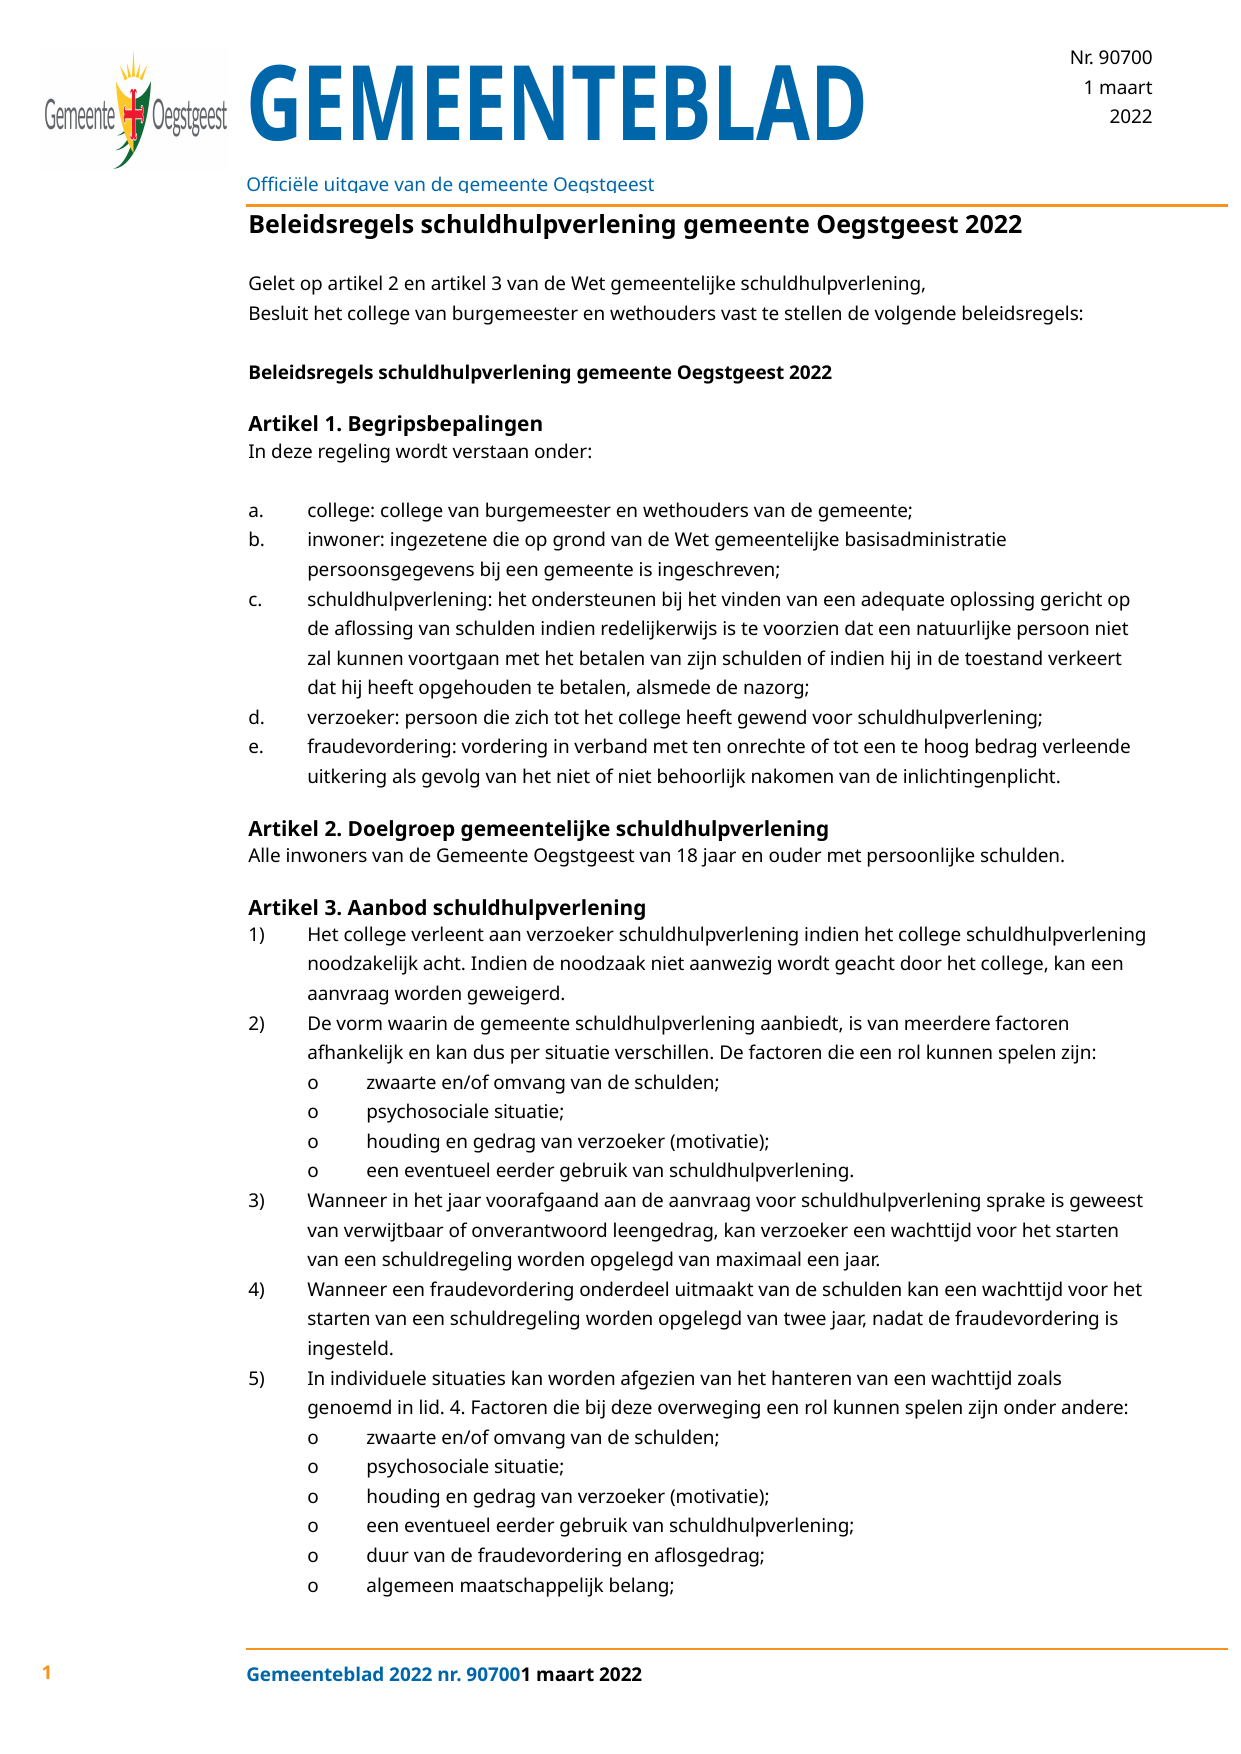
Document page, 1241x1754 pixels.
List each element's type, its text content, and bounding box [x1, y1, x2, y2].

list duur van de fraudevordering en aflosgedrag; [307, 1542, 1152, 1568]
list schuldhulpverlening: het ondersteunen bij het vinden van een adequate oplossing gericht op de aflossing van schulden indien redelijkerwijs is te voorzien dat een natuurlijke persoon niet zal kunnen voortgaan met het betalen van zijn schulden of indien hij in de toestand verkeert dat hij heeft opgehouden te betalen, alsmede de nazorg; [248, 586, 1152, 700]
text Artikel 1. Begripsbepalingen [248, 409, 1152, 438]
list houding en gedrag van verzoeker (motivatie); [307, 1128, 1152, 1154]
list zwaarte en/of omvang van de schulden; [307, 1069, 1152, 1095]
text Artikel 3. Aanbod schuldhulpverlening [248, 893, 1152, 921]
list In individuele situaties kan worden afgezien van het hanteren van een wachttijd zoals genoemd in lid. 4. Factoren die bij deze overweging een rol kunnen spelen zijn onder andere: [248, 1365, 1152, 1420]
list De vorm waarin de gemeente schuldhulpverlening aanbiedt, is van meerdere factoren afhankelijk en kan dus per situatie verschillen. De factoren die een rol kunnen spelen zijn: [248, 1010, 1152, 1065]
list verzoeker: persoon die zich tot het college heeft gewend voor schuldhulpverlening; [248, 704, 1152, 730]
text Artikel 2. Doelgroep gemeentelijke schuldhulpverlening [248, 814, 1152, 842]
list Wanneer een fraudevordering onderdeel uitmaakt van de schulden kan een wachttijd voor het starten van een schuldregeling worden opgelegd van twee jaar, nadat de fraudevordering is ingesteld. [248, 1276, 1152, 1361]
list fraudevordering: vordering in verband met ten onrechte of tot een te hoog bedrag verleende uitkering als gevolg van het niet of niet behoorlijk nakomen van de inlichtingenplicht. [248, 734, 1152, 789]
list inwoner: ingezetene die op grond van de Wet gemeentelijke basisadministratie persoonsgegevens bij een gemeente is ingeschreven; [248, 527, 1152, 582]
list Wanneer in het jaar voorafgaand aan de aanvraag voor schuldhulpverlening sprake is geweest van verwijtbaar of onverantwoord leengedrag, kan verzoeker een wachttijd voor het starten van een schuldregeling worden opgelegd van maximaal een jaar. [248, 1187, 1152, 1272]
text Besluit het college van burgemeester en wethouders vast te stellen de volgende beleidsregels: [248, 300, 1152, 326]
text Beleidsregels schuldhulpverlening gemeente Oegstgeest 2022 [248, 359, 1152, 385]
list Het college verleent aan verzoeker schuldhulpverlening indien het college schuldhulpverlening noodzakelijk acht. Indien de noodzaak niet aanwezig wordt geacht door het college, kan een aanvraag worden geweigerd. [248, 921, 1152, 1006]
list houding en gedrag van verzoeker (motivatie); [307, 1483, 1152, 1509]
list psychosociale situatie; [307, 1453, 1152, 1479]
list college: college van burgemeester en wethouders van de gemeente; [248, 497, 1152, 523]
text Beleidsregels schuldhulpverlening gemeente Oegstgeest 2022 [248, 207, 1152, 241]
list algemeen maatschappelijk belang; [307, 1572, 1152, 1598]
list psychosociale situatie; [307, 1098, 1152, 1124]
list zwaarte en/of omvang van de schulden; [307, 1424, 1152, 1450]
text Alle inwoners van de Gemeente Oegstgeest van 18 jaar en ouder met persoonlijke schulden. [248, 842, 1152, 868]
list een eventueel eerder gebruik van schuldhulpverlening; [307, 1513, 1152, 1538]
picture [41, 47, 231, 172]
list een eventueel eerder gebruik van schuldhulpverlening. [307, 1158, 1152, 1183]
text In deze regeling wordt verstaan onder: [248, 438, 1152, 464]
text Gelet op artikel 2 en artikel 3 van de Wet gemeentelijke schuldhulpverlening, [248, 270, 1152, 296]
